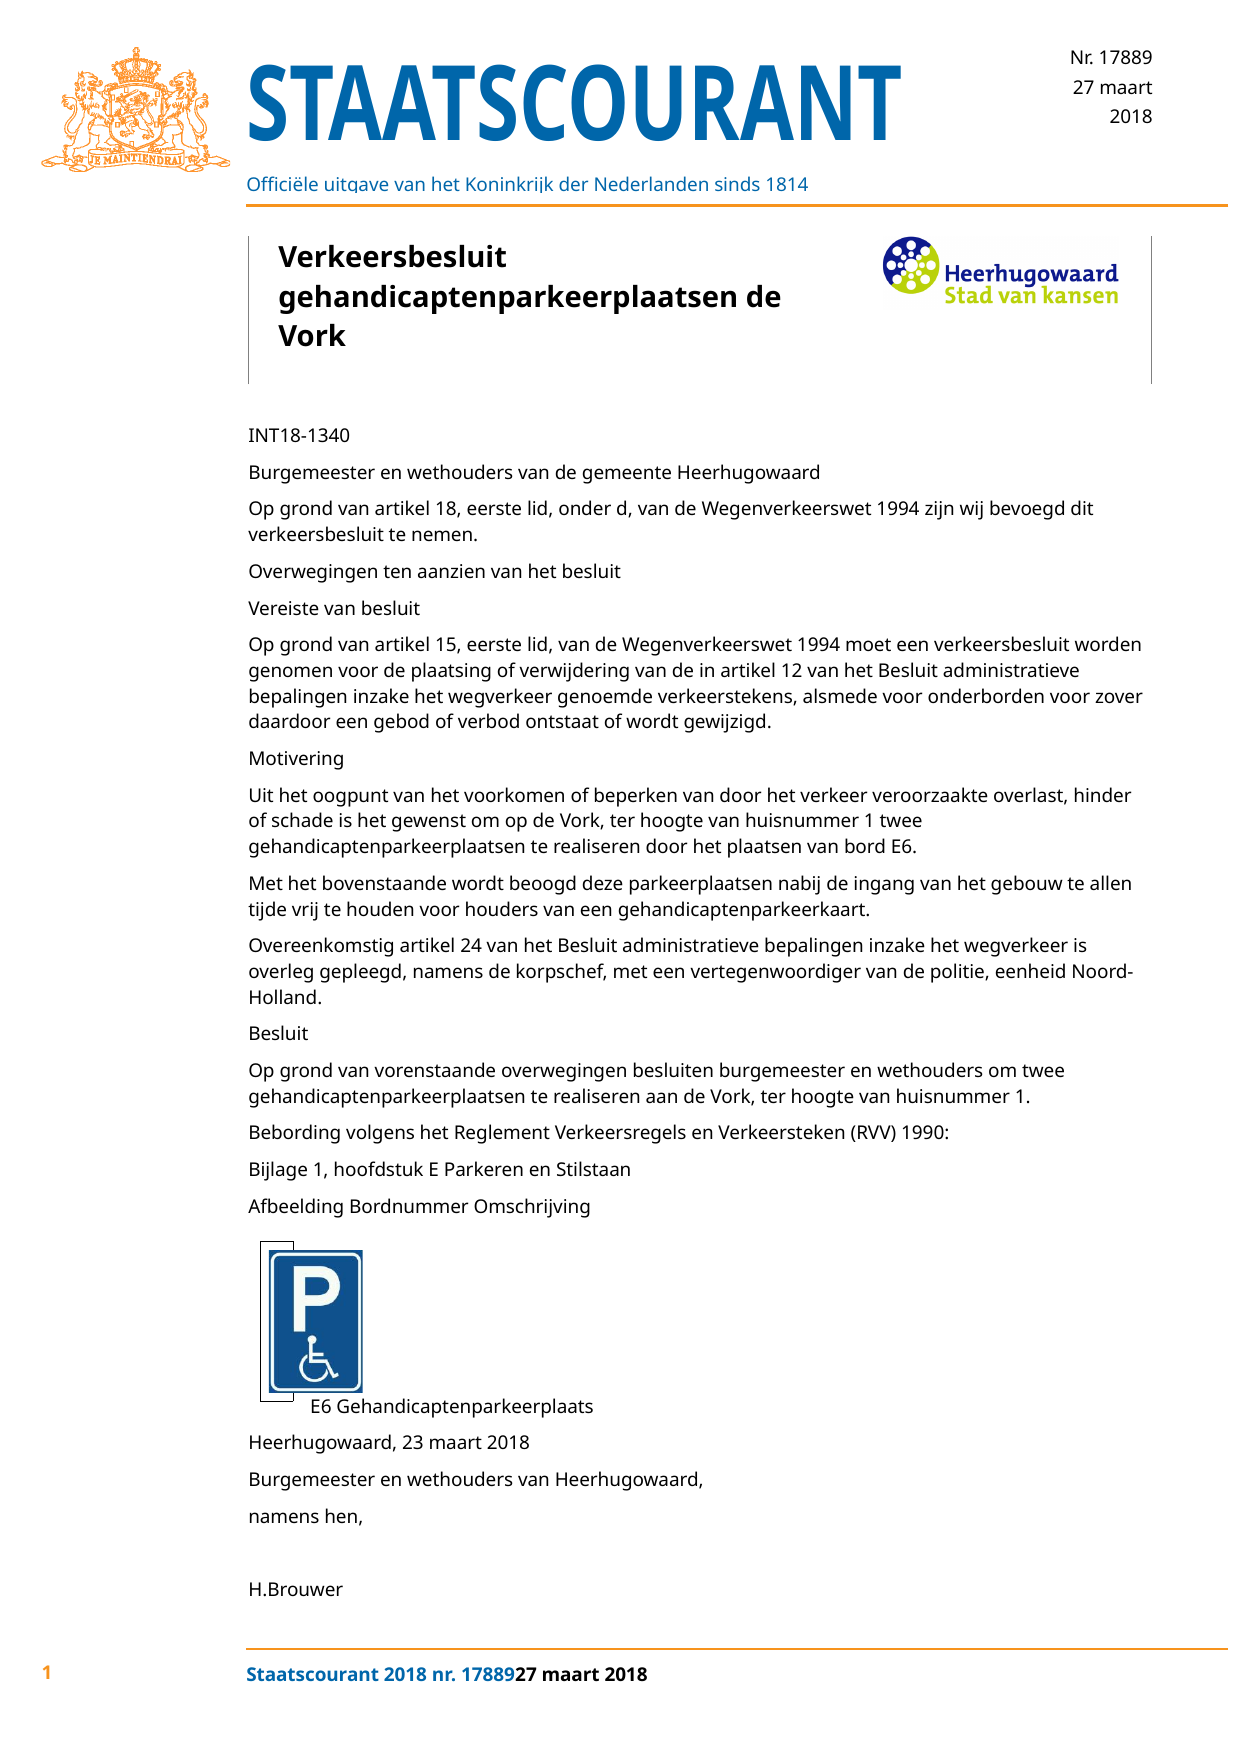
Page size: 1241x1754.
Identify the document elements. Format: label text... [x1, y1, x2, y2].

text Uit het oogpunt van het voorkomen of beperken van door het verkeer veroorzaakte overlast, hinder of schade is het gewenst om op de Vork, ter hoogte van huisnummer 1 twee gehandicaptenparkeerplaatsen te realiseren door het plaatsen van bord E6. [248, 782, 1152, 859]
text Vereiste van besluit [248, 595, 1152, 620]
table_header [1119, 236, 1151, 309]
table_header [850, 236, 882, 309]
text Burgemeester en wethouders van de gemeente Heerhugowaard [248, 459, 1152, 485]
table_header [850, 310, 1151, 384]
text Op grond van artikel 15, eerste lid, van de Wegenverkeerswet 1994 moet een verkeersbesluit worden genomen voor de plaatsing of verwijdering van de in artikel 12 van het Besluit administratieve bepalingen inzake het wegverkeer genoemde verkeerstekens, alsmede voor onderborden voor zover daardoor een gebod of verbod ontstaat of wordt gewijzigd. [248, 631, 1152, 734]
text namens hen, [248, 1503, 1152, 1529]
text Burgemeester en wethouders van Heerhugowaard, [248, 1466, 1152, 1492]
picture [268, 1250, 363, 1393]
picture [882, 236, 1119, 310]
text Op grond van vorenstaande overwegingen besluiten burgemeester en wethouders om twee gehandicaptenparkeerplaatsen te realiseren aan de Vork, ter hoogte van huisnummer 1. [248, 1057, 1152, 1109]
text H.Brouwer [248, 1576, 1152, 1602]
text INT18-1340 [248, 422, 1152, 448]
table_header Verkeersbesluit gehandicaptenparkeerplaatsen de Vork [249, 236, 850, 384]
text Besluit [248, 1021, 1152, 1046]
text Heerhugowaard, 23 maart 2018 [248, 1429, 1152, 1455]
text Bebording volgens het Reglement Verkeersregels en Verkeersteken (RVV) 1990: [248, 1119, 1152, 1145]
text Bijlage 1, hoofdstuk E Parkeren en Stilstaan [248, 1156, 1152, 1182]
text Afbeelding Bordnummer Omschrijving [248, 1193, 1152, 1219]
picture [41, 47, 231, 172]
text E6 Gehandicaptenparkeerplaats [248, 1229, 1152, 1419]
text Overeenkomstig artikel 24 van het Besluit administratieve bepalingen inzake het wegverkeer is overleg gepleegd, namens de korpschef, met een vertegenwoordiger van de politie, eenheid Noord-Holland. [248, 932, 1152, 1009]
text Op grond van artikel 18, eerste lid, onder d, van de Wegenverkeerswet 1994 zijn wij bevoegd dit verkeersbesluit te nemen. [248, 496, 1152, 547]
text Overwegingen ten aanzien van het besluit [248, 558, 1152, 584]
text Met het bovenstaande wordt beoogd deze parkeerplaatsen nabij de ingang van het gebouw te allen tijde vrij te houden voor houders van een gehandicaptenparkeerkaart. [248, 870, 1152, 921]
text Motivering [248, 745, 1152, 771]
